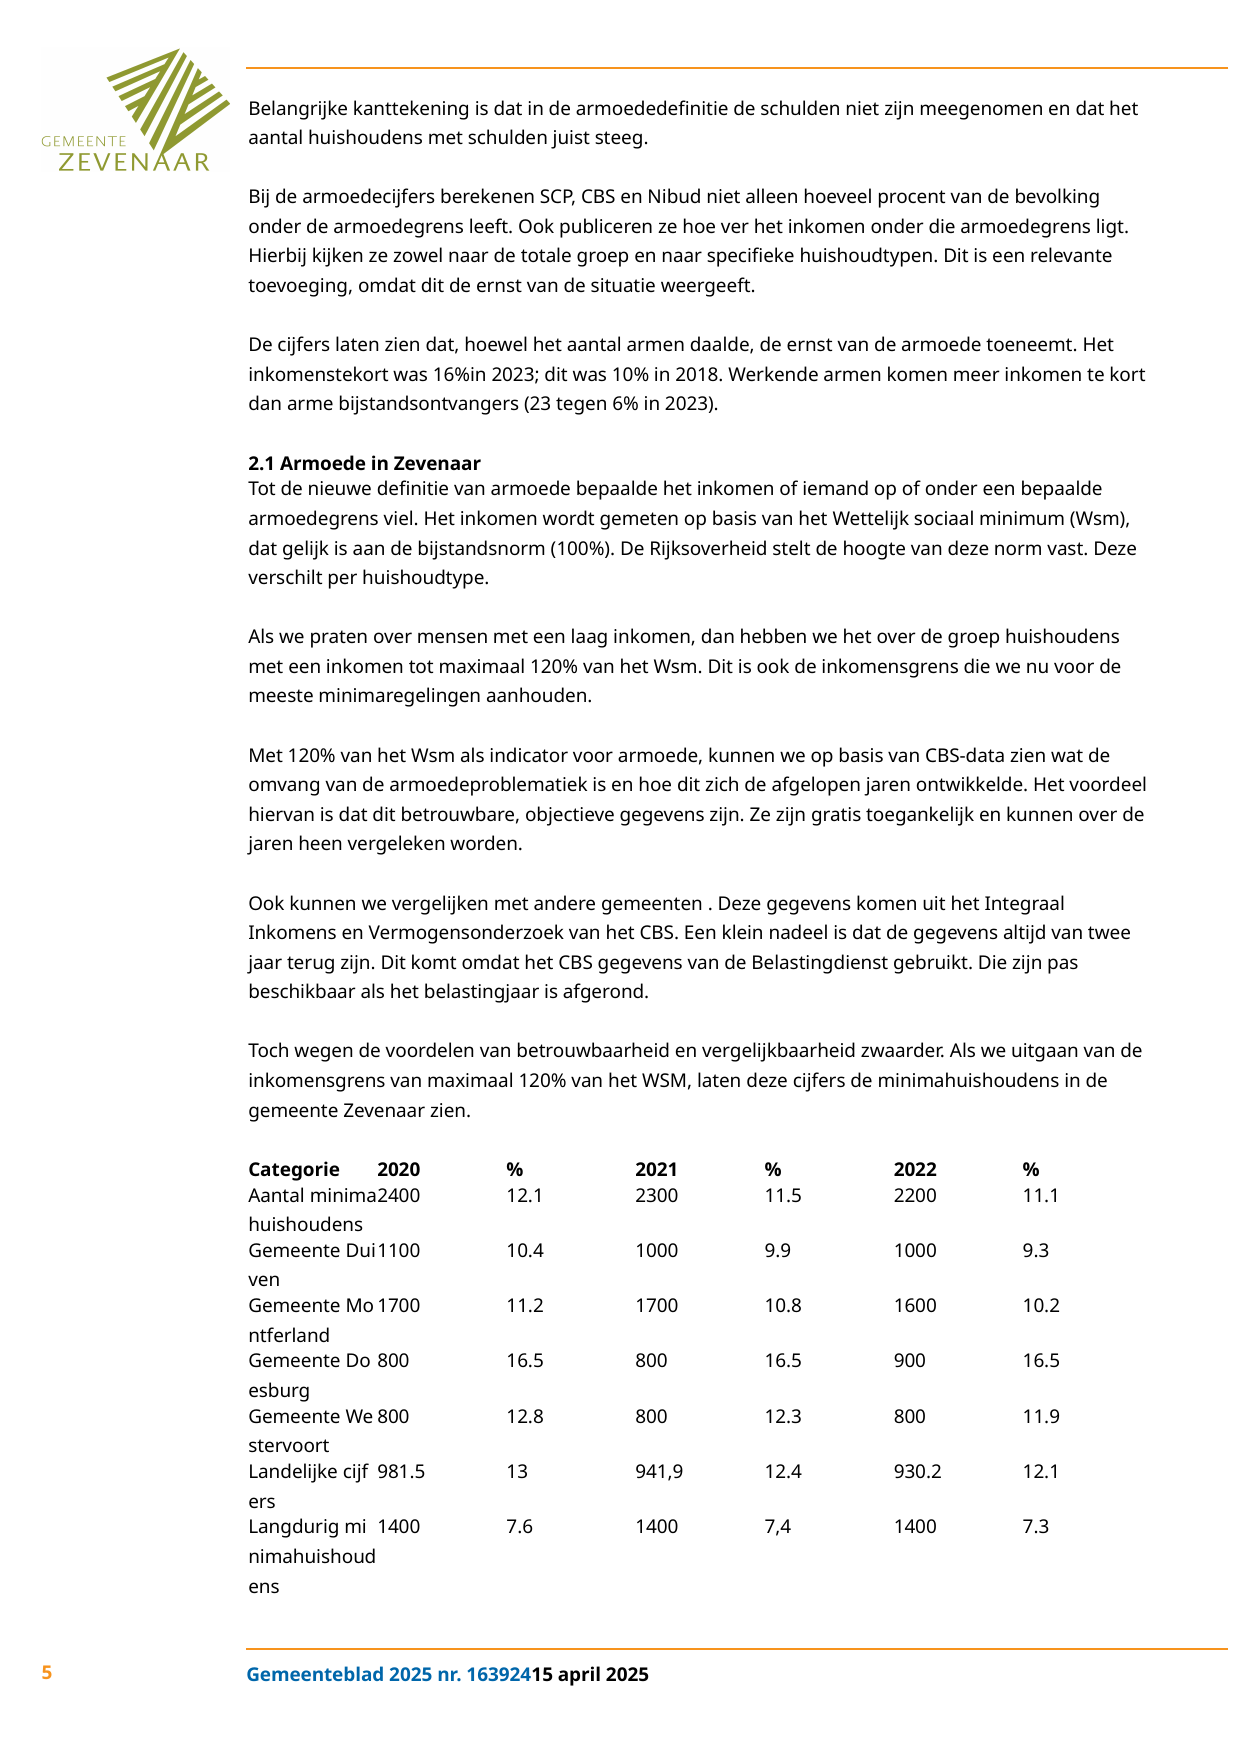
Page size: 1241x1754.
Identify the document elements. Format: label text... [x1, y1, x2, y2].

text 2.1 Armoede in Zevenaar [248, 450, 1152, 476]
table_cell 10.4 [506, 1237, 635, 1292]
text De cijfers laten zien dat, hoewel het aantal armen daalde, de ernst van de armoede toeneemt. Het inkomenstekort was 16%in 2023; dit was 10% in 2018. Werkende armen komen meer inkomen te kort dan arme bijstandsontvangers (23 tegen 6% in 2023). [248, 331, 1152, 416]
table_cell Langdurig minimahuishoudens [248, 1514, 377, 1598]
table_header % [1023, 1156, 1152, 1182]
table_cell 16.5 [506, 1348, 635, 1403]
table_cell 12.8 [506, 1403, 635, 1458]
table_cell 800 [377, 1348, 506, 1403]
table_cell 930.2 [894, 1458, 1022, 1514]
table_cell 900 [894, 1348, 1022, 1403]
table_cell 11.5 [764, 1182, 893, 1237]
table_header 2022 [894, 1156, 1022, 1182]
table_cell Gemeente Duiven [248, 1237, 377, 1292]
table_cell 1400 [635, 1514, 764, 1598]
table_cell 800 [635, 1348, 764, 1403]
table_cell 2400 [377, 1182, 506, 1237]
table_cell 10.8 [764, 1293, 893, 1348]
table_cell 800 [635, 1403, 764, 1458]
table_cell 1000 [894, 1237, 1022, 1292]
table_header % [506, 1156, 635, 1182]
table_cell 9.3 [1023, 1237, 1152, 1292]
table_cell 11.9 [1023, 1403, 1152, 1458]
table_cell 1700 [635, 1293, 764, 1348]
table_cell 12.1 [1023, 1458, 1152, 1514]
table_cell 12.3 [764, 1403, 893, 1458]
table_cell 7,4 [764, 1514, 893, 1598]
table_cell Aantal minimahuishoudens [248, 1182, 377, 1237]
table_cell Gemeente Westervoort [248, 1403, 377, 1458]
table_cell 7.3 [1023, 1514, 1152, 1598]
table_cell 10.2 [1023, 1293, 1152, 1348]
table_cell 800 [377, 1403, 506, 1458]
table_header 2020 [377, 1156, 506, 1182]
table_cell 2200 [894, 1182, 1022, 1237]
text Toch wegen de voordelen van betrouwbaarheid en vergelijkbaarheid zwaarder. Als we uitgaan van de inkomensgrens van maximaal 120% van het WSM, laten deze cijfers de minimahuishoudens in de gemeente Zevenaar zien. [248, 1038, 1152, 1122]
table_header % [764, 1156, 893, 1182]
table_cell 11.2 [506, 1293, 635, 1348]
table_cell 2300 [635, 1182, 764, 1237]
text Belangrijke kanttekening is dat in de armoededefinitie de schulden niet zijn meegenomen en dat het aantal huishoudens met schulden juist steeg. [248, 95, 1152, 150]
table_cell 1400 [894, 1514, 1022, 1598]
table_cell Landelijke cijfers [248, 1458, 377, 1514]
table_cell 16.5 [1023, 1348, 1152, 1403]
picture [41, 47, 231, 172]
table_cell 1100 [377, 1237, 506, 1292]
text Tot de nieuwe definitie van armoede bepaalde het inkomen of iemand op of onder een bepaalde armoedegrens viel. Het inkomen wordt gemeten op basis van het Wettelijk sociaal minimum (Wsm), dat gelijk is aan de bijstandsnorm (100%). De Rijksoverheid stelt de hoogte van deze norm vast. Deze verschilt per huishoudtype. [248, 476, 1152, 590]
table_cell Gemeente Montferland [248, 1293, 377, 1348]
table_cell 9.9 [764, 1237, 893, 1292]
text Bij de armoedecijfers berekenen SCP, CBS en Nibud niet alleen hoeveel procent van de bevolking onder de armoedegrens leeft. Ook publiceren ze hoe ver het inkomen onder die armoedegrens ligt. Hierbij kijken ze zowel naar de totale groep en naar specifieke huishoudtypen. Dit is een relevante toevoeging, omdat dit de ernst van de situatie weergeeft. [248, 183, 1152, 298]
text Met 120% van het Wsm als indicator voor armoede, kunnen we op basis van CBS-data zien wat de omvang van de armoedeproblematiek is en hoe dit zich de afgelopen jaren ontwikkelde. Het voordeel hiervan is dat dit betrouwbare, objectieve gegevens zijn. Ze zijn gratis toegankelijk en kunnen over de jaren heen vergeleken worden. [248, 742, 1152, 856]
table_cell 981.5 [377, 1458, 506, 1514]
table_cell 13 [506, 1458, 635, 1514]
table_cell 800 [894, 1403, 1022, 1458]
table_cell 12.1 [506, 1182, 635, 1237]
text Als we praten over mensen met een laag inkomen, dan hebben we het over de groep huishoudens met een inkomen tot maximaal 120% van het Wsm. Dit is ook de inkomensgrens die we nu voor de meeste minimaregelingen aanhouden. [248, 623, 1152, 708]
table_cell 12.4 [764, 1458, 893, 1514]
table_cell Gemeente Doesburg [248, 1348, 377, 1403]
table_cell 1400 [377, 1514, 506, 1598]
table_cell 16.5 [764, 1348, 893, 1403]
table_cell 1000 [635, 1237, 764, 1292]
table_cell 7.6 [506, 1514, 635, 1598]
text Ook kunnen we vergelijken met andere gemeenten . Deze gegevens komen uit het Integraal Inkomens en Vermogensonderzoek van het CBS. Een klein nadeel is dat de gegevens altijd van twee jaar terug zijn. Dit komt omdat het CBS gegevens van de Belastingdienst gebruikt. Die zijn pas beschikbaar als het belastingjaar is afgerond. [248, 890, 1152, 1004]
table_cell 1600 [894, 1293, 1022, 1348]
table_header 2021 [635, 1156, 764, 1182]
table_header Categorie [248, 1156, 377, 1182]
table_cell 11.1 [1023, 1182, 1152, 1237]
table_cell 1700 [377, 1293, 506, 1348]
table_cell 941,9 [635, 1458, 764, 1514]
